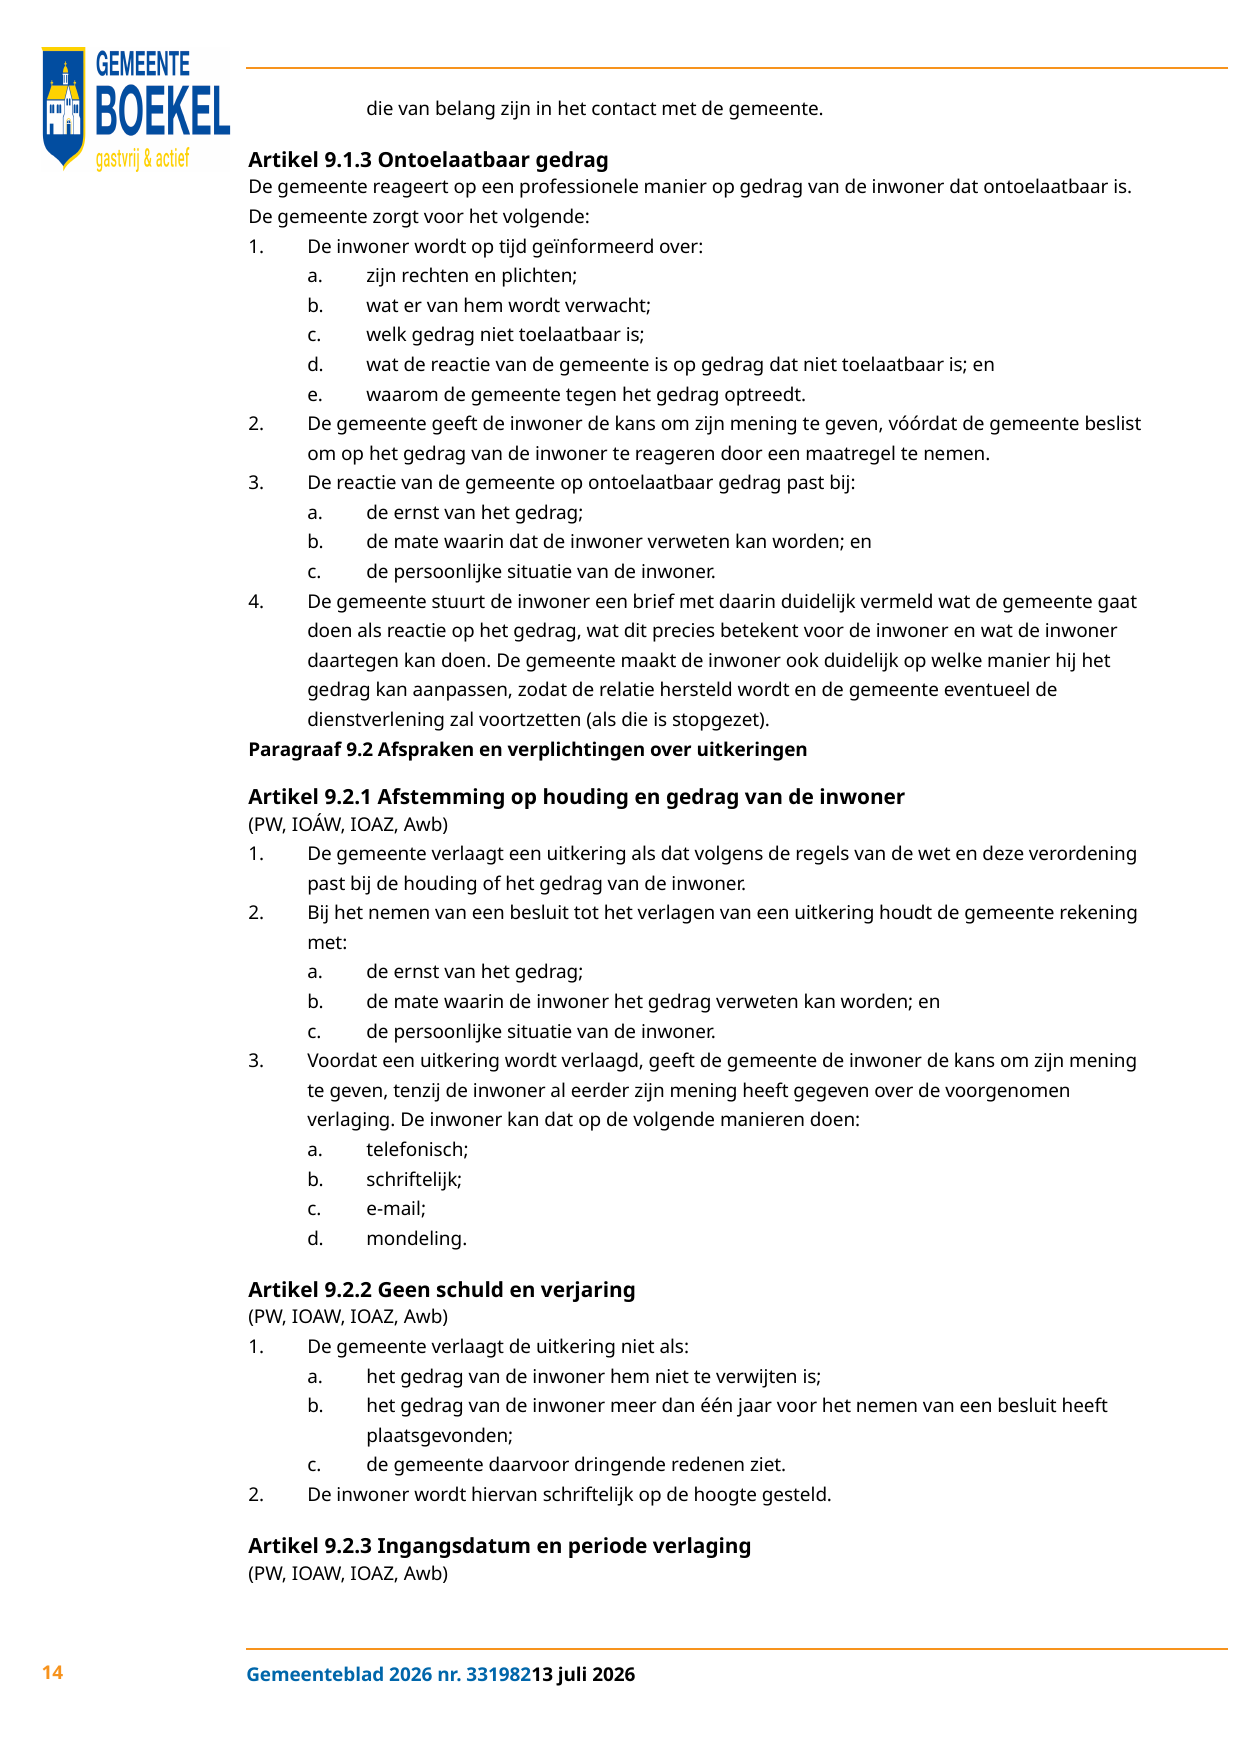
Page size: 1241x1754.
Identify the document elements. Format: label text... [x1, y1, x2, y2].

list De inwoner wordt op tijd geïnformeerd over: [248, 233, 1152, 258]
list schriftelijk; [307, 1166, 1152, 1191]
list wat er van hem wordt verwacht; [307, 292, 1152, 318]
list die van belang zijn in het contact met de gemeente. [307, 95, 1152, 121]
list de ernst van het gedrag; [307, 499, 1152, 525]
list mondeling. [307, 1225, 1152, 1251]
list De gemeente geeft de inwoner de kans om zijn mening te geven, vóórdat de gemeente beslist om op het gedrag van de inwoner te reageren door een maatregel te nemen. [248, 410, 1152, 466]
text Artikel 9.2.1 Afstemming op houding en gedrag van de inwoner [248, 782, 1152, 811]
list telefonisch; [307, 1136, 1152, 1162]
list De reactie van de gemeente op ontoelaatbaar gedrag past bij: [248, 469, 1152, 495]
list Voordat een uitkering wordt verlaagd, geeft de gemeente de inwoner de kans om zijn mening te geven, tenzij de inwoner al eerder zijn mening heeft gegeven over de voorgenomen verlaging. De inwoner kan dat op de volgende manieren doen: [248, 1047, 1152, 1132]
text (PW, IOAW, IOAZ, Awb) [248, 1560, 1152, 1586]
list de mate waarin de inwoner het gedrag verweten kan worden; en [307, 988, 1152, 1014]
text (PW, IOÁW, IOAZ, Awb) [248, 811, 1152, 836]
text Paragraaf 9.2 Afspraken en verplichtingen over uitkeringen [248, 736, 1152, 761]
text Artikel 9.2.2 Geen schuld en verjaring [248, 1275, 1152, 1304]
list de persoonlijke situatie van de inwoner. [307, 558, 1152, 584]
list de gemeente daarvoor dringende redenen ziet. [307, 1452, 1152, 1477]
list De gemeente verlaagt de uitkering niet als: [248, 1333, 1152, 1359]
list De gemeente verlaagt een uitkering als dat volgens de regels van de wet en deze verordening past bij de houding of het gedrag van de inwoner. [248, 840, 1152, 896]
text De gemeente reageert op een professionele manier op gedrag van de inwoner dat ontoelaatbaar is. De gemeente zorgt voor het volgende: [248, 174, 1152, 229]
list de ernst van het gedrag; [307, 959, 1152, 984]
list welk gedrag niet toelaatbaar is; [307, 322, 1152, 347]
list e-mail; [307, 1195, 1152, 1221]
list De inwoner wordt hiervan schriftelijk op de hoogte gesteld. [248, 1481, 1152, 1507]
text Artikel 9.1.3 Ontoelaatbaar gedrag [248, 145, 1152, 174]
list De gemeente stuurt de inwoner een brief met daarin duidelijk vermeld wat de gemeente gaat doen als reactie op het gedrag, wat dit precies betekent voor de inwoner en wat de inwoner daartegen kan doen. De gemeente maakt de inwoner ook duidelijk op welke manier hij het gedrag kan aanpassen, zodat de relatie hersteld wordt en de gemeente eventueel de dienstverlening zal voortzetten (als die is stopgezet). [248, 588, 1152, 732]
list Bij het nemen van een besluit tot het verlagen van een uitkering houdt de gemeente rekening met: [248, 899, 1152, 955]
list de persoonlijke situatie van de inwoner. [307, 1018, 1152, 1043]
list zijn rechten en plichten; [307, 262, 1152, 288]
list wat de reactie van de gemeente is op gedrag dat niet toelaatbaar is; en [307, 351, 1152, 377]
text (PW, IOAW, IOAZ, Awb) [248, 1304, 1152, 1329]
list waarom de gemeente tegen het gedrag optreedt. [307, 381, 1152, 406]
picture [41, 47, 231, 172]
list het gedrag van de inwoner hem niet te verwijten is; [307, 1363, 1152, 1389]
list de mate waarin dat de inwoner verweten kan worden; en [307, 529, 1152, 554]
text Artikel 9.2.3 Ingangsdatum en periode verlaging [248, 1532, 1152, 1560]
list het gedrag van de inwoner meer dan één jaar voor het nemen van een besluit heeft plaatsgevonden; [307, 1392, 1152, 1448]
